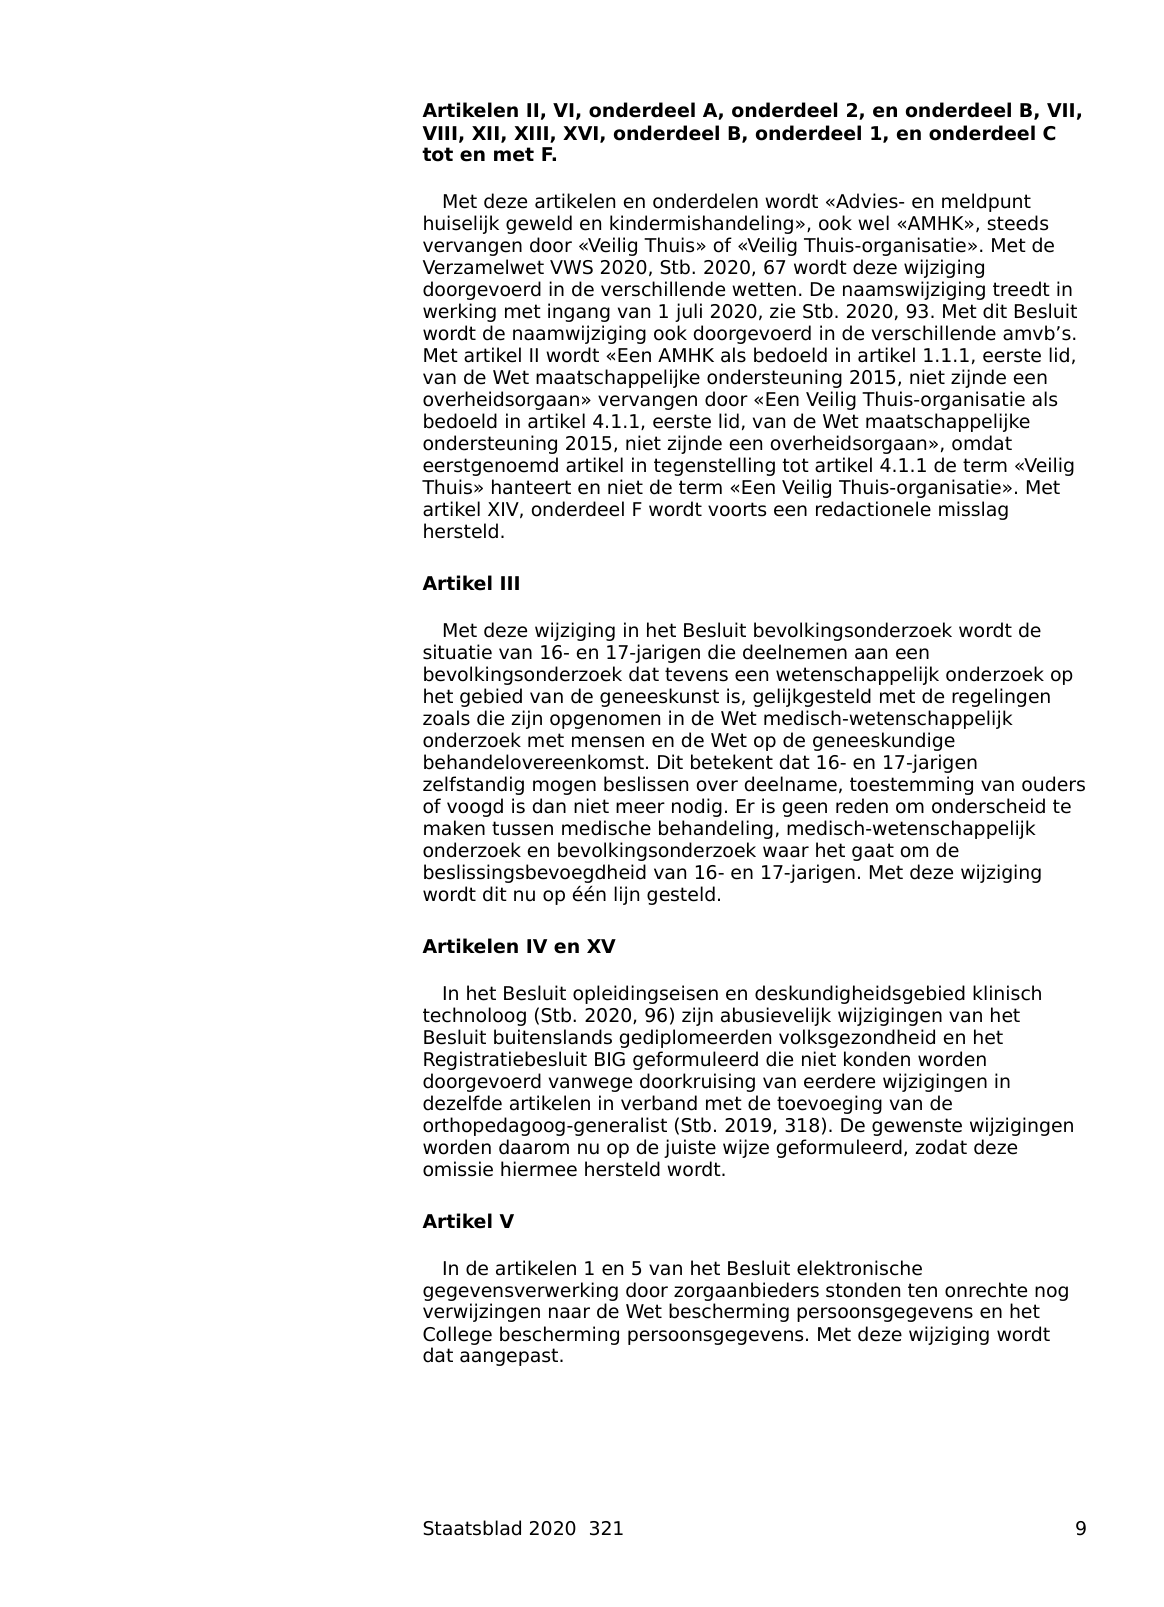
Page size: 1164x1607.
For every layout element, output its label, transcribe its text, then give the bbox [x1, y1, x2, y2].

text Met deze artikelen en onderdelen wordt «Advies- en meldpunt huiselijk geweld en kindermishandeling», ook wel «AMHK», steeds vervangen door «Veilig Thuis» of «Veilig Thuis-organisatie». Met de Verzamelwet VWS 2020, Stb. 2020, 67 wordt deze wijziging doorgevoerd in de verschillende wetten. De naamswijziging treedt in werking met ingang van 1 juli 2020, zie Stb. 2020, 93. Met dit Besluit wordt de naamwijziging ook doorgevoerd in de verschillende amvb’s. Met artikel II wordt «Een AMHK als bedoeld in artikel 1.1.1, eerste lid, van de Wet maatschappelijke ondersteuning 2015, niet zijnde een overheidsorgaan» vervangen door «Een Veilig Thuis-organisatie als bedoeld in artikel 4.1.1, eerste lid, van de Wet maatschappelijke ondersteuning 2015, niet zijnde een overheidsorgaan», omdat eerstgenoemd artikel in tegenstelling tot artikel 4.1.1 de term «Veilig Thuis» hanteert en niet de term «Een Veilig Thuis-organisatie». Met artikel XIV, onderdeel F wordt voorts een redactionele misslag hersteld. [422, 191, 1087, 543]
subtitle Artikel III [422, 573, 1087, 595]
subtitle Artikel V [422, 1211, 1087, 1232]
subtitle Artikelen II, VI, onderdeel A, onderdeel 2, en onderdeel B, VII, VIII, XII, XIII, XVI, onderdeel B, onderdeel 1, en onderdeel C tot en met F. [422, 100, 1087, 166]
text In het Besluit opleidingseisen en deskundigheidsgebied klinisch technoloog (Stb. 2020, 96) zijn abusievelijk wijzigingen van het Besluit buitenslands gediplomeerden volksgezondheid en het Registratiebesluit BIG geformuleerd die niet konden worden doorgevoerd vanwege doorkruising van eerdere wijzigingen in dezelfde artikelen in verband met de toevoeging van de orthopedagoog-generalist (Stb. 2019, 318). De gewenste wijzigingen worden daarom nu op de juiste wijze geformuleerd, zodat deze omissie hiermee hersteld wordt. [422, 983, 1087, 1181]
text In de artikelen 1 en 5 van het Besluit elektronische gegevensverwerking door zorgaanbieders stonden ten onrechte nog verwijzingen naar de Wet bescherming persoonsgegevens en het College bescherming persoonsgegevens. Met deze wijziging wordt dat aangepast. [422, 1257, 1087, 1367]
subtitle Artikelen IV en XV [422, 936, 1087, 958]
text Met deze wijziging in het Besluit bevolkingsonderzoek wordt de situatie van 16- en 17-jarigen die deelnemen aan een bevolkingsonderzoek dat tevens een wetenschappelijk onderzoek op het gebied van de geneeskunst is, gelijkgesteld met de regelingen zoals die zijn opgenomen in de Wet medisch-wetenschappelijk onderzoek met mensen en de Wet op de geneeskundige behandelovereenkomst. Dit betekent dat 16- en 17-jarigen zelfstandig mogen beslissen over deelname, toestemming van ouders of voogd is dan niet meer nodig. Er is geen reden om onderscheid te maken tussen medische behandeling, medisch-wetenschappelijk onderzoek en bevolkingsonderzoek waar het gaat om de beslissingsbevoegdheid van 16- en 17-jarigen. Met deze wijziging wordt dit nu op één lijn gesteld. [422, 620, 1087, 906]
